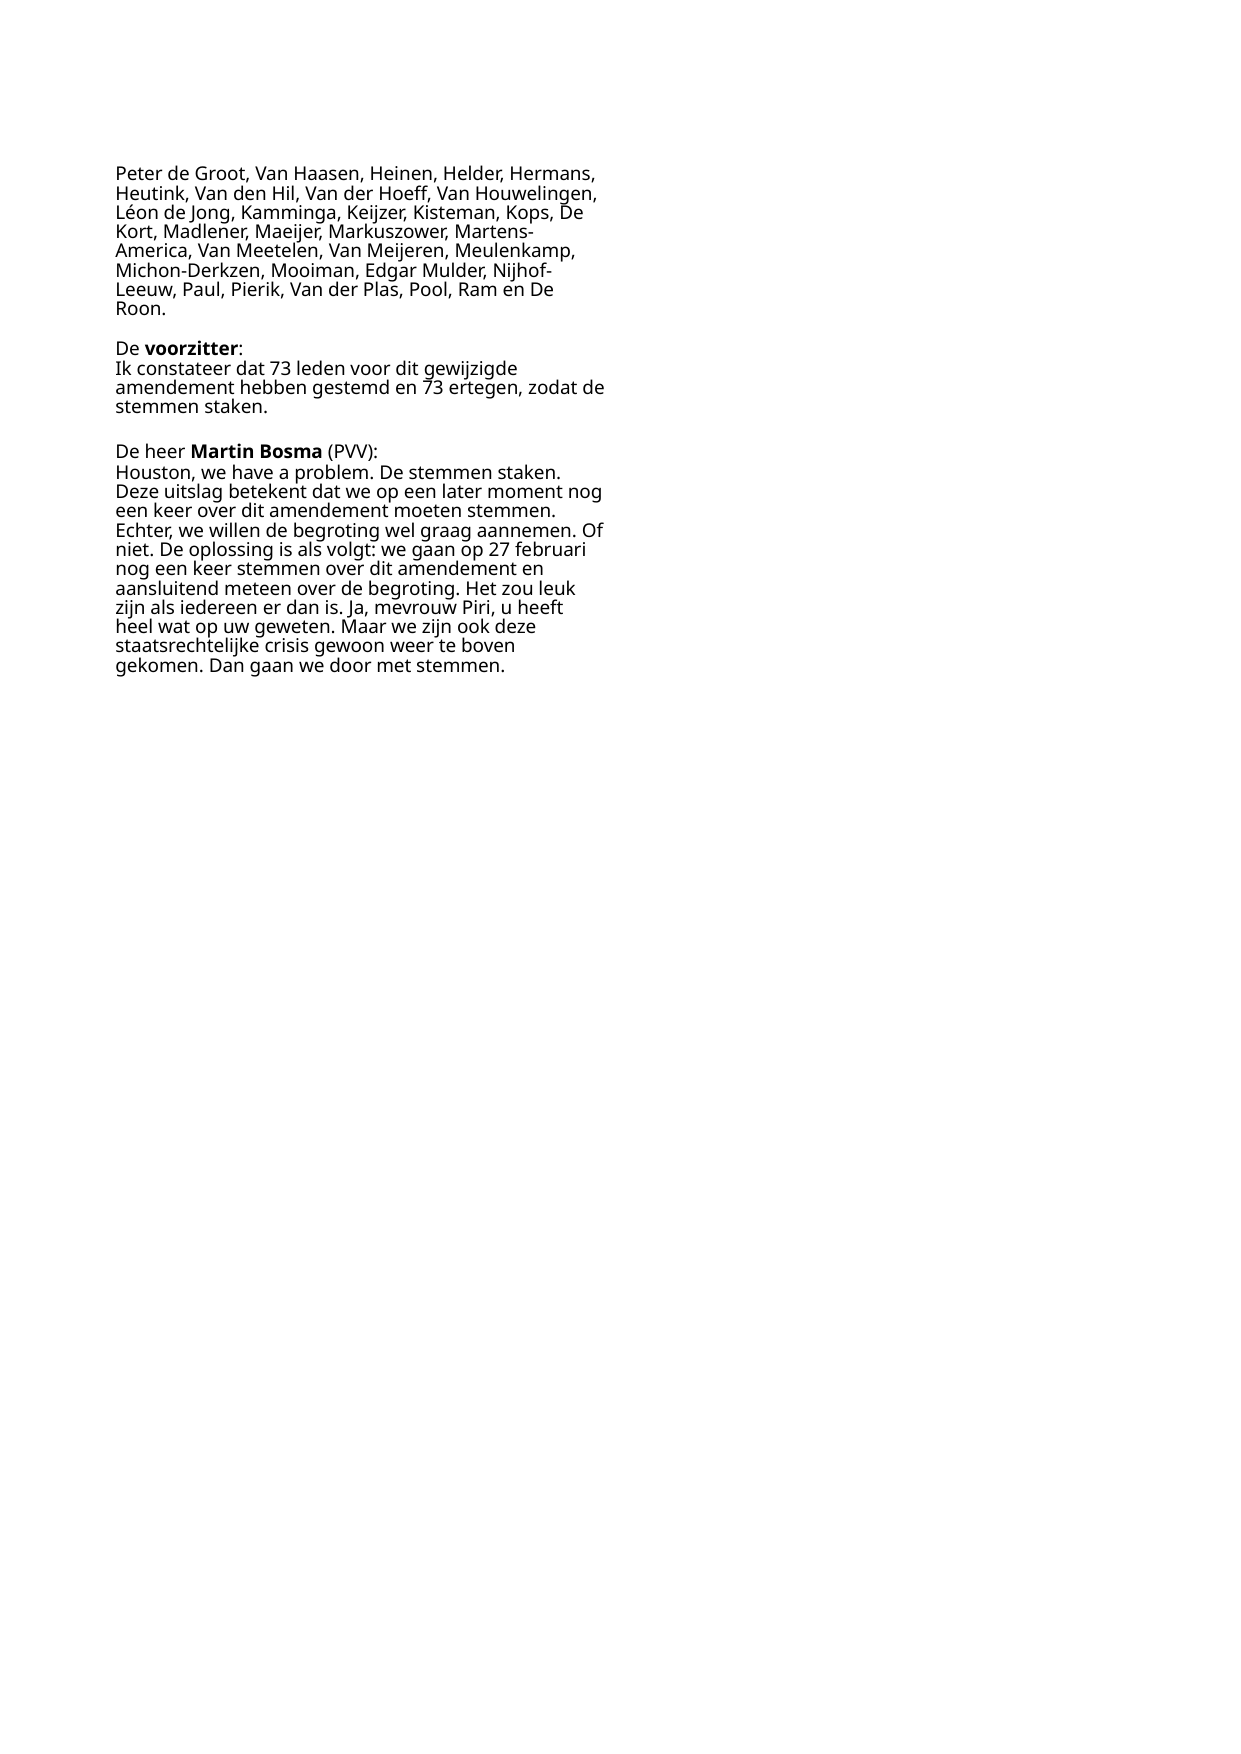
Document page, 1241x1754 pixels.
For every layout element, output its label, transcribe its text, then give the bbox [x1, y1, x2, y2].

text Houston, we have a problem. De stemmen staken. Deze uitslag betekent dat we op een later moment nog een keer over dit amendement moeten stemmen. Echter, we willen de begroting wel graag aannemen. Of niet. De oplossing is als volgt: we gaan op 27 februari nog een keer stemmen over dit amendement en aansluitend meteen over de begroting. Het zou leuk zijn als iedereen er dan is. Ja, mevrouw Piri, u heeft heel wat op uw geweten. Maar we zijn ook deze staatsrechtelijke crisis gewoon weer te boven gekomen. Dan gaan we door met stemmen. [115, 464, 605, 676]
text De voorzitter: [115, 340, 605, 359]
text Peter de Groot, Van Haasen, Heinen, Helder, Hermans, Heutink, Van den Hil, Van der Hoeff, Van Houwelingen, Léon de Jong, Kamminga, Keijzer, Kisteman, Kops, De Kort, Madlener, Maeijer, Markuszower, Martens-America, Van Meetelen, Van Meijeren, Meulenkamp, Michon-Derkzen, Mooiman, Edgar Mulder, Nijhof-Leeuw, Paul, Pierik, Van der Plas, Pool, Ram en De Roon. [115, 165, 605, 319]
text De heer Martin Bosma (PVV): [115, 438, 605, 464]
text Ik constateer dat 73 leden voor dit gewijzigde amendement hebben gestemd en 73 ertegen, zodat de stemmen staken. [115, 359, 605, 417]
